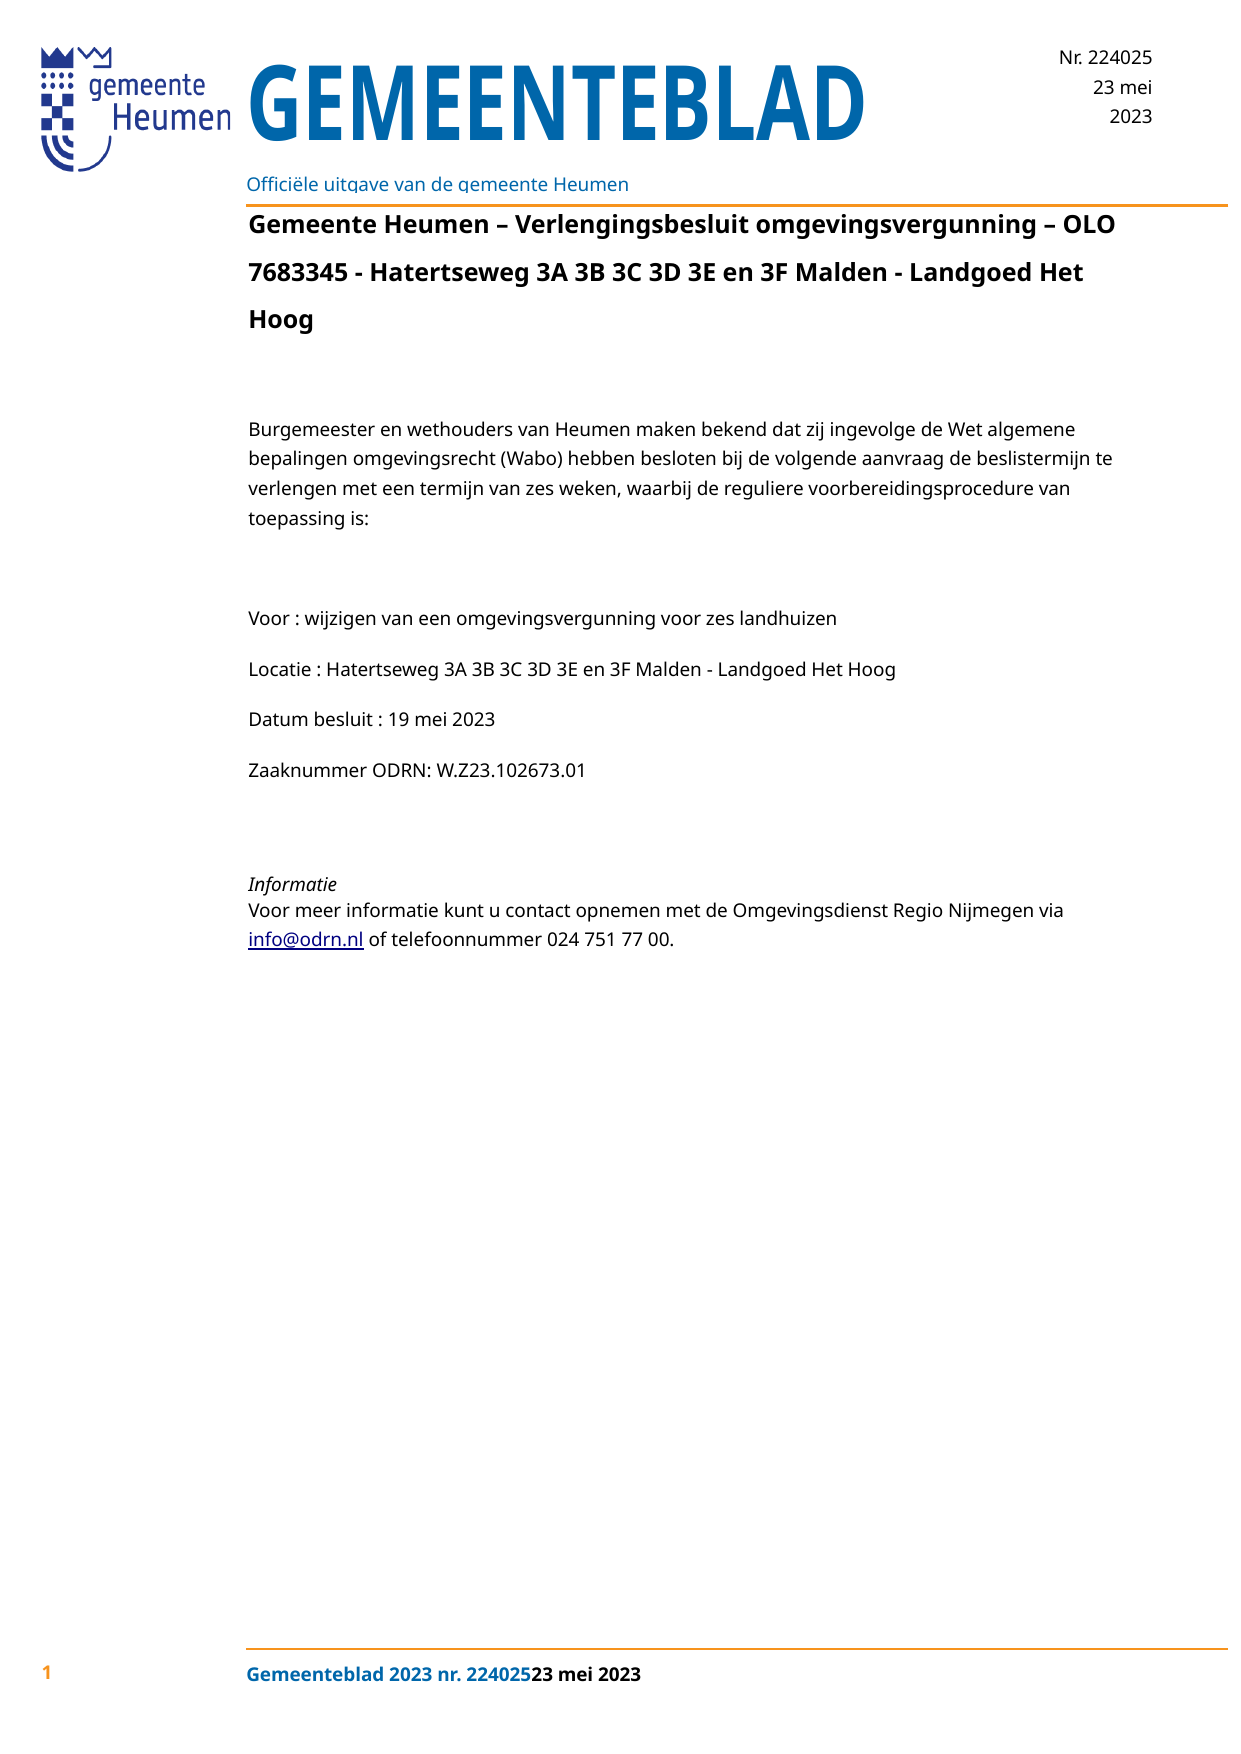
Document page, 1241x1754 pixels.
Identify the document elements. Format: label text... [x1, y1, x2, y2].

text Zaaknummer ODRN: W.Z23.102673.01 [248, 757, 1152, 782]
text Burgemeester en wethouders van Heumen maken bekend dat zij ingevolge de Wet algemene bepalingen omgevingsrecht (Wabo) hebben besloten bij de volgende aanvraag de beslistermijn te verlengen met een termijn van zes weken, waarbij de reguliere voorbereidingsprocedure van toepassing is: [248, 416, 1152, 530]
text Voor meer informatie kunt u contact opnemen met de Omgevingsdienst Regio Nijmegen via info@odrn.nl of telefoonnummer 024 751 77 00. [248, 897, 1152, 952]
text Informatie [248, 871, 1152, 897]
text Voor : wijzigen van een omgevingsvergunning voor zes landhuizen [248, 606, 1152, 631]
text Locatie : Hatertseweg 3A 3B 3C 3D 3E en 3F Malden - Landgoed Het Hoog [248, 656, 1152, 682]
picture [41, 47, 231, 172]
text Datum besluit : 19 mei 2023 [248, 706, 1152, 732]
text Gemeente Heumen – Verlengingsbesluit omgevingsvergunning – OLO 7683345 - Hatertseweg 3A 3B 3C 3D 3E en 3F Malden - Landgoed Het Hoog [248, 207, 1152, 336]
